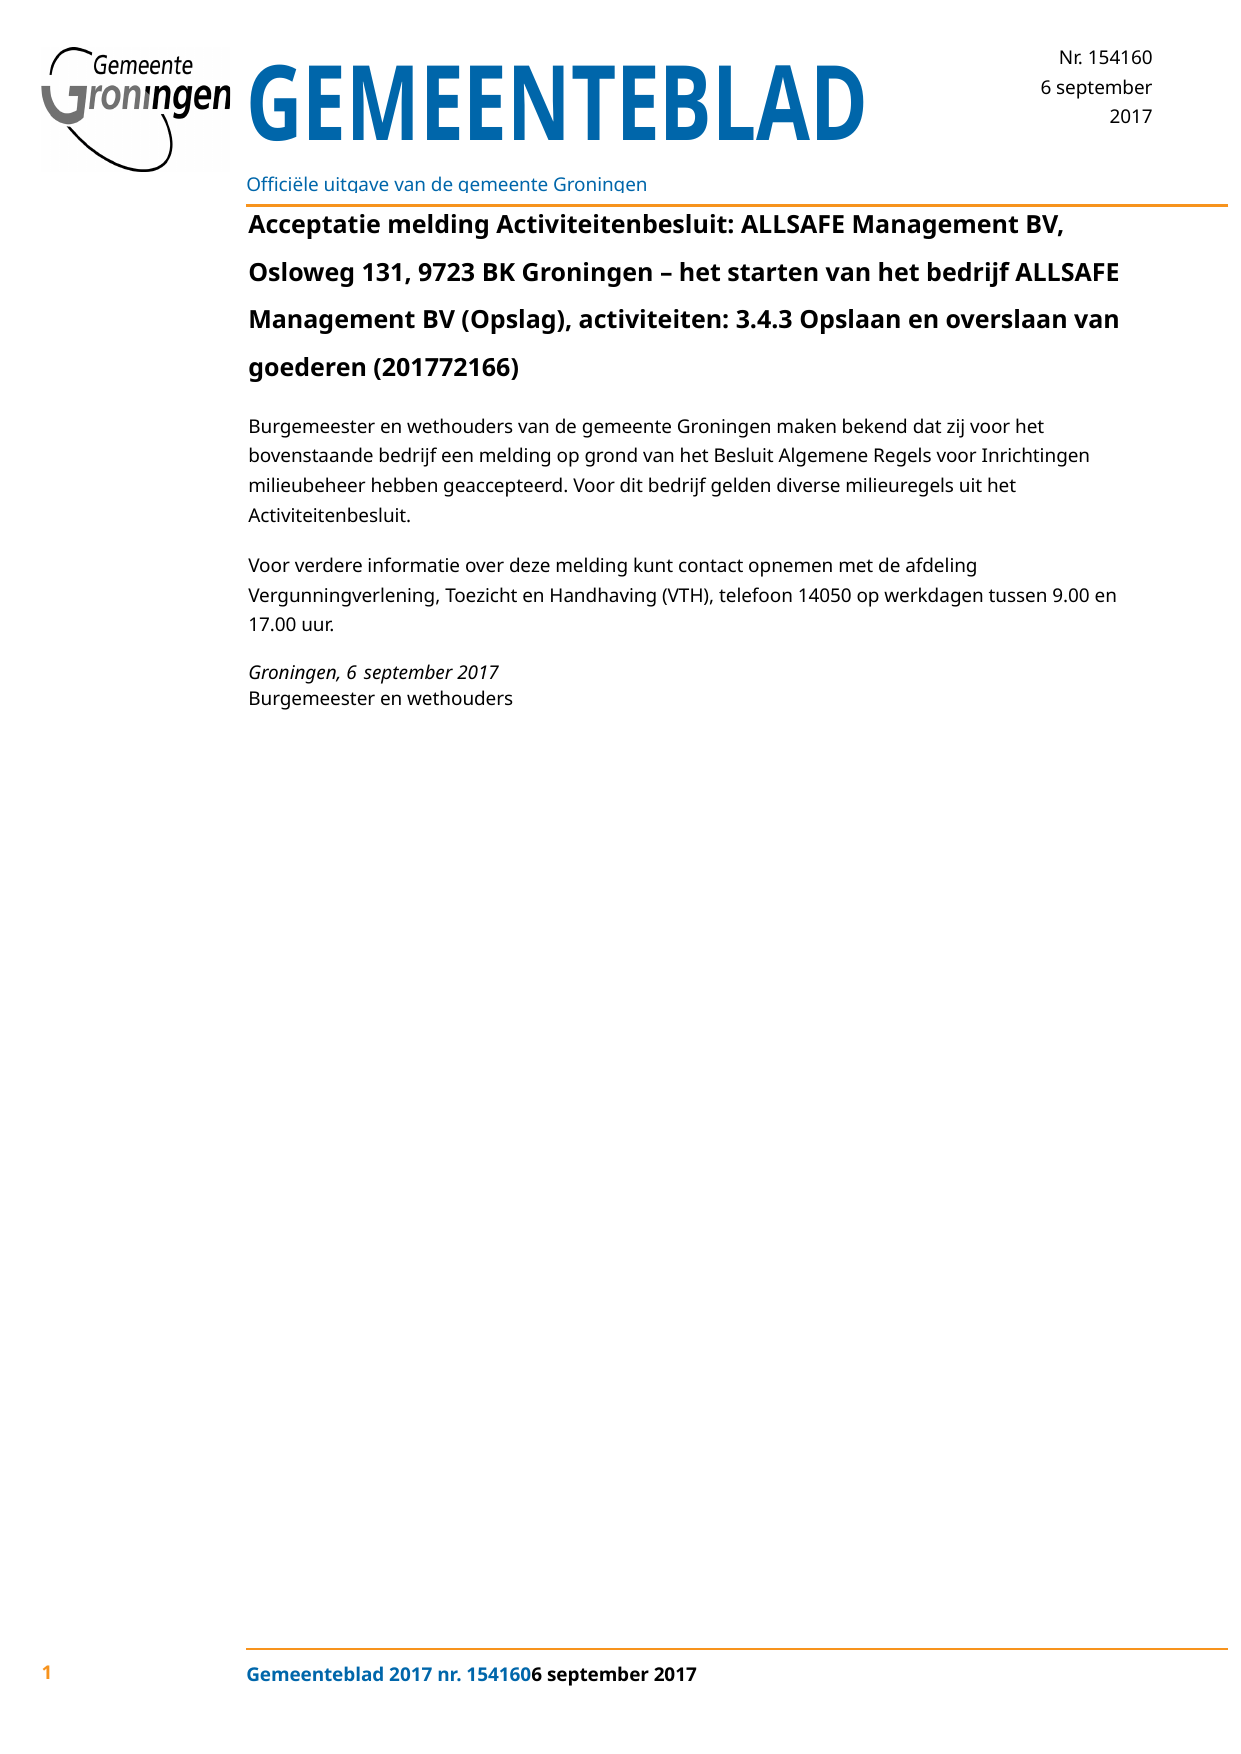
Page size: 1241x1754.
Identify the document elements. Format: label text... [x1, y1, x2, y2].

text Groningen, 6 september 2017 [248, 659, 1152, 685]
text Voor verdere informatie over deze melding kunt contact opnemen met de afdeling Vergunningverlening, Toezicht en Handhaving (VTH), telefoon 14050 op werkdagen tussen 9.00 en 17.00 uur. [248, 552, 1152, 637]
text Burgemeester en wethouders [248, 685, 1152, 711]
text Burgemeester en wethouders van de gemeente Groningen maken bekend dat zij voor het bovenstaande bedrijf een melding op grond van het Besluit Algemene Regels voor Inrichtingen milieubeheer hebben geaccepteerd. Voor dit bedrijf gelden diverse milieuregels uit het Activiteitenbesluit. [248, 413, 1152, 528]
picture [41, 47, 231, 172]
text Acceptatie melding Activiteitenbesluit: ALLSAFE Management BV, Osloweg 131, 9723 BK Groningen – het starten van het bedrijf ALLSAFE Management BV (Opslag), activiteiten: 3.4.3 Opslaan en overslaan van goederen (201772166) [248, 207, 1152, 384]
